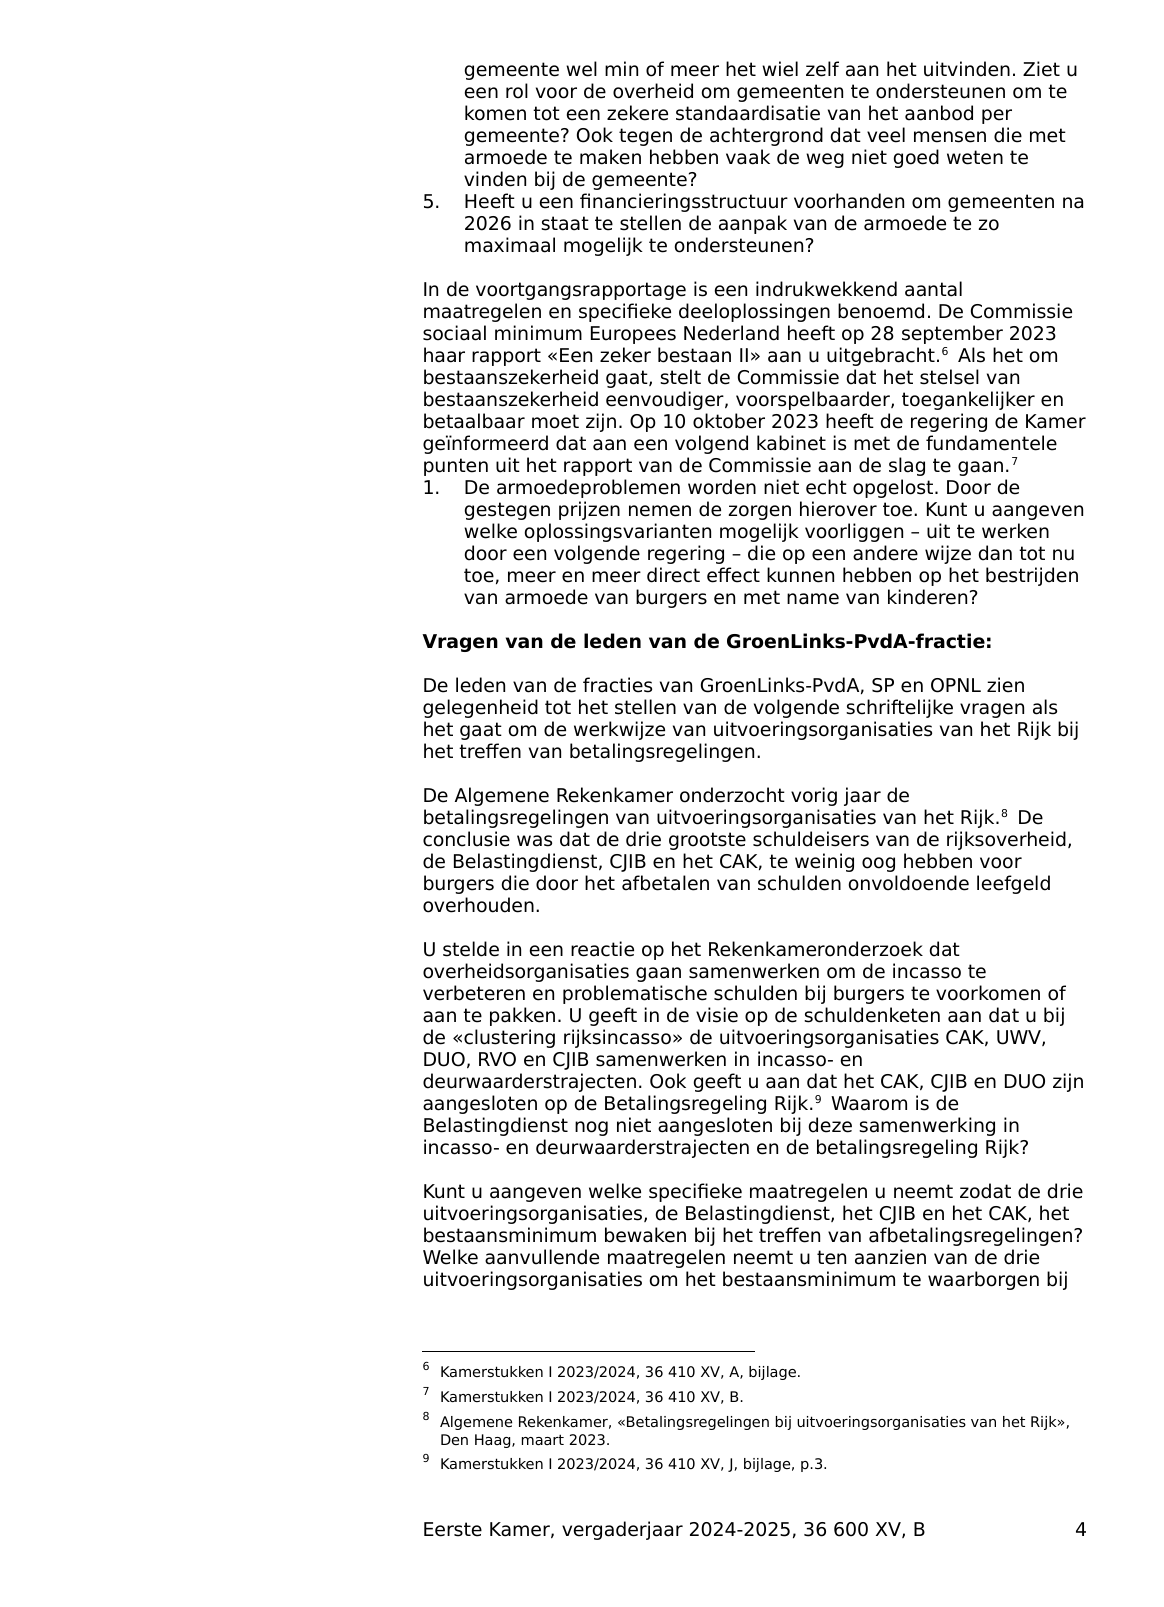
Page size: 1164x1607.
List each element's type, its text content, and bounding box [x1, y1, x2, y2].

text 1. De armoedeproblemen worden niet echt opgelost. Door de gestegen prijzen nemen de zorgen hierover toe. Kunt u aangeven welke oplossingsvarianten mogelijk voorliggen – uit te werken door een volgende regering – die op een andere wijze dan tot nu toe, meer en meer direct effect kunnen hebben op het bestrijden van armoede van burgers en met name van kinderen? [422, 477, 1087, 609]
text U stelde in een reactie op het Rekenkameronderzoek dat overheidsorganisaties gaan samenwerken om de incasso te verbeteren en problematische schulden bij burgers te voorkomen of aan te pakken. U geeft in de visie op de schuldenketen aan dat u bij de «clustering rijksincasso» de uitvoeringsorganisaties CAK, UWV, DUO, RVO en CJIB samenwerken in incasso- en deurwaarderstrajecten. Ook geeft u aan dat het CAK, CJIB en DUO zijn aangesloten op de Betalingsregeling Rijk. Waarom is de Belastingdienst nog niet aangesloten bij deze samenwerking in incasso- en deurwaarderstrajecten en de betalingsregeling Rijk? [422, 939, 1087, 1159]
subtitle Vragen van de leden van de GroenLinks-PvdA-fractie: [422, 631, 1087, 653]
text De Algemene Rekenkamer onderzocht vorig jaar de betalingsregelingen van uitvoeringsorganisaties van het Rijk. De conclusie was dat de drie grootste schuldeisers van de rijksoverheid, de Belastingdienst, CJIB en het CAK, te weinig oog hebben voor burgers die door het afbetalen van schulden onvoldoende leefgeld overhouden. [422, 785, 1087, 917]
text Algemene Rekenkamer, «Betalingsregelingen bij uitvoeringsorganisaties van het Rijk», Den Haag, maart 2023. [422, 1410, 1087, 1449]
text De leden van de fracties van GroenLinks-PvdA, SP en OPNL zien gelegenheid tot het stellen van de volgende schriftelijke vragen als het gaat om de werkwijze van uitvoeringsorganisaties van het Rijk bij het treffen van betalingsregelingen. [422, 675, 1087, 763]
text In de voortgangsrapportage is een indrukwekkend aantal maatregelen en specifieke deeloplossingen benoemd. De Commissie sociaal minimum Europees Nederland heeft op 28 september 2023 haar rapport «Een zeker bestaan II» aan u uitgebracht. Als het om bestaanszekerheid gaat, stelt de Commissie dat het stelsel van bestaanszekerheid eenvoudiger, voorspelbaarder, toegankelijker en betaalbaar moet zijn. Op 10 oktober 2023 heeft de regering de Kamer geïnformeerd dat aan een volgend kabinet is met de fundamentele punten uit het rapport van de Commissie aan de slag te gaan. [422, 279, 1087, 477]
text 5. Heeft u een financieringsstructuur voorhanden om gemeenten na 2026 in staat te stellen de aanpak van de armoede te zo maximaal mogelijk te ondersteunen? [422, 191, 1087, 257]
text gemeente wel min of meer het wiel zelf aan het uitvinden. Ziet u een rol voor de overheid om gemeenten te ondersteunen om te komen tot een zekere standaardisatie van het aanbod per gemeente? Ook tegen de achtergrond dat veel mensen die met armoede te maken hebben vaak de weg niet goed weten te vinden bij de gemeente? [422, 59, 1087, 191]
text Kamerstukken I 2023/2024, 36 410 XV, J, bijlage, p.3. [422, 1452, 1087, 1474]
text Kamerstukken I 2023/2024, 36 410 XV, A, bijlage. [422, 1360, 1087, 1382]
text Kamerstukken I 2023/2024, 36 410 XV, B. [422, 1385, 1087, 1407]
text Kunt u aangeven welke specifieke maatregelen u neemt zodat de drie uitvoeringsorganisaties, de Belastingdienst, het CJIB en het CAK, het bestaansminimum bewaken bij het treffen van afbetalingsregelingen? Welke aanvullende maatregelen neemt u ten aanzien van de drie uitvoeringsorganisaties om het bestaansminimum te waarborgen bij [422, 1181, 1087, 1291]
